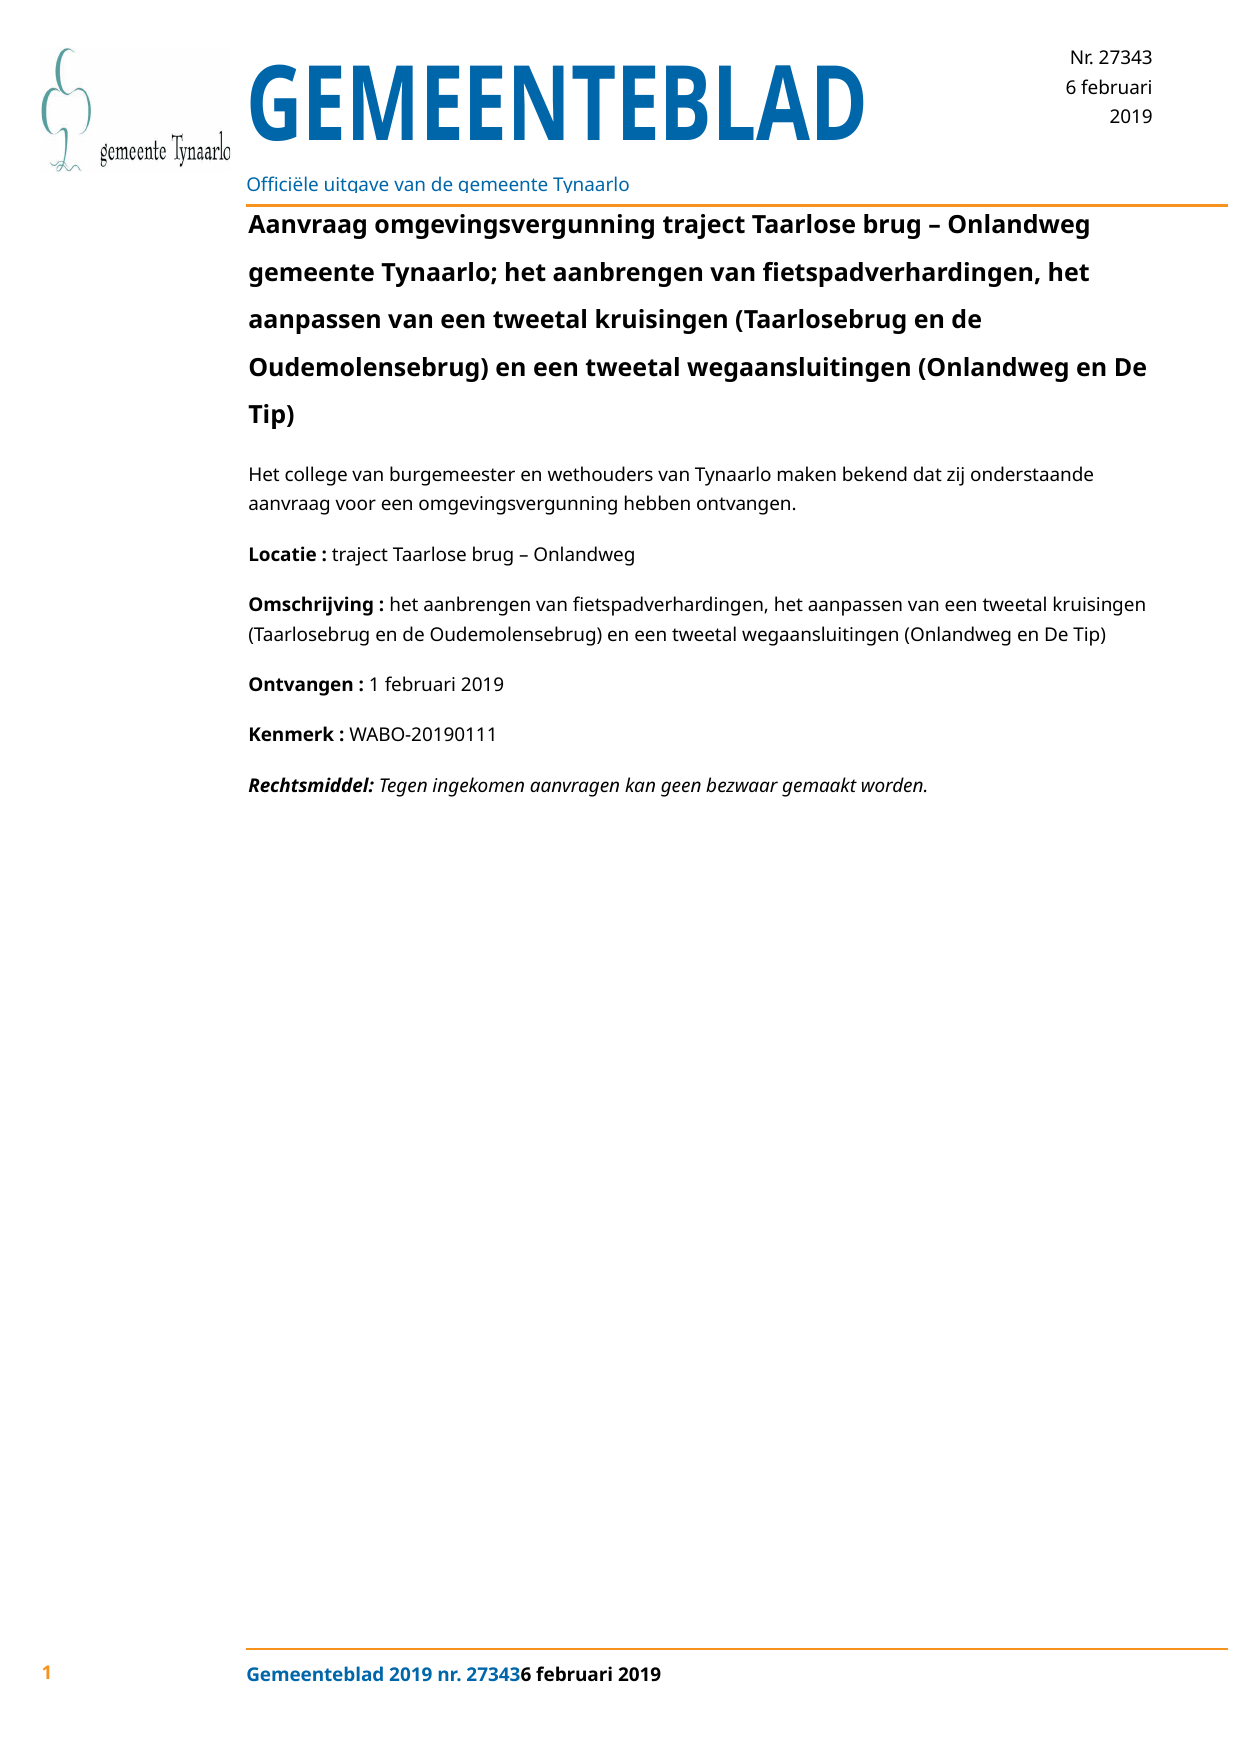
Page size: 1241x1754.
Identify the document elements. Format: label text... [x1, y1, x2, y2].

text Het college van burgemeester en wethouders van Tynaarlo maken bekend dat zij onderstaande aanvraag voor een omgevingsvergunning hebben ontvangen. [248, 461, 1152, 516]
text Locatie : traject Taarlose brug – Onlandweg [248, 541, 1152, 566]
text Rechtsmiddel: Tegen ingekomen aanvragen kan geen bezwaar gemaakt worden. [248, 772, 1152, 798]
text Ontvangen : 1 februari 2019 [248, 671, 1152, 697]
text Omschrijving : het aanbrengen van fietspadverhardingen, het aanpassen van een tweetal kruisingen (Taarlosebrug en de Oudemolensebrug) en een tweetal wegaansluitingen (Onlandweg en De Tip) [248, 591, 1152, 646]
picture [41, 47, 231, 172]
text Kenmerk : WABO-20190111 [248, 722, 1152, 747]
text Aanvraag omgevingsvergunning traject Taarlose brug – Onlandweg gemeente Tynaarlo; het aanbrengen van fietspadverhardingen, het aanpassen van een tweetal kruisingen (Taarlosebrug en de Oudemolensebrug) en een tweetal wegaansluitingen (Onlandweg en De Tip) [248, 207, 1152, 431]
